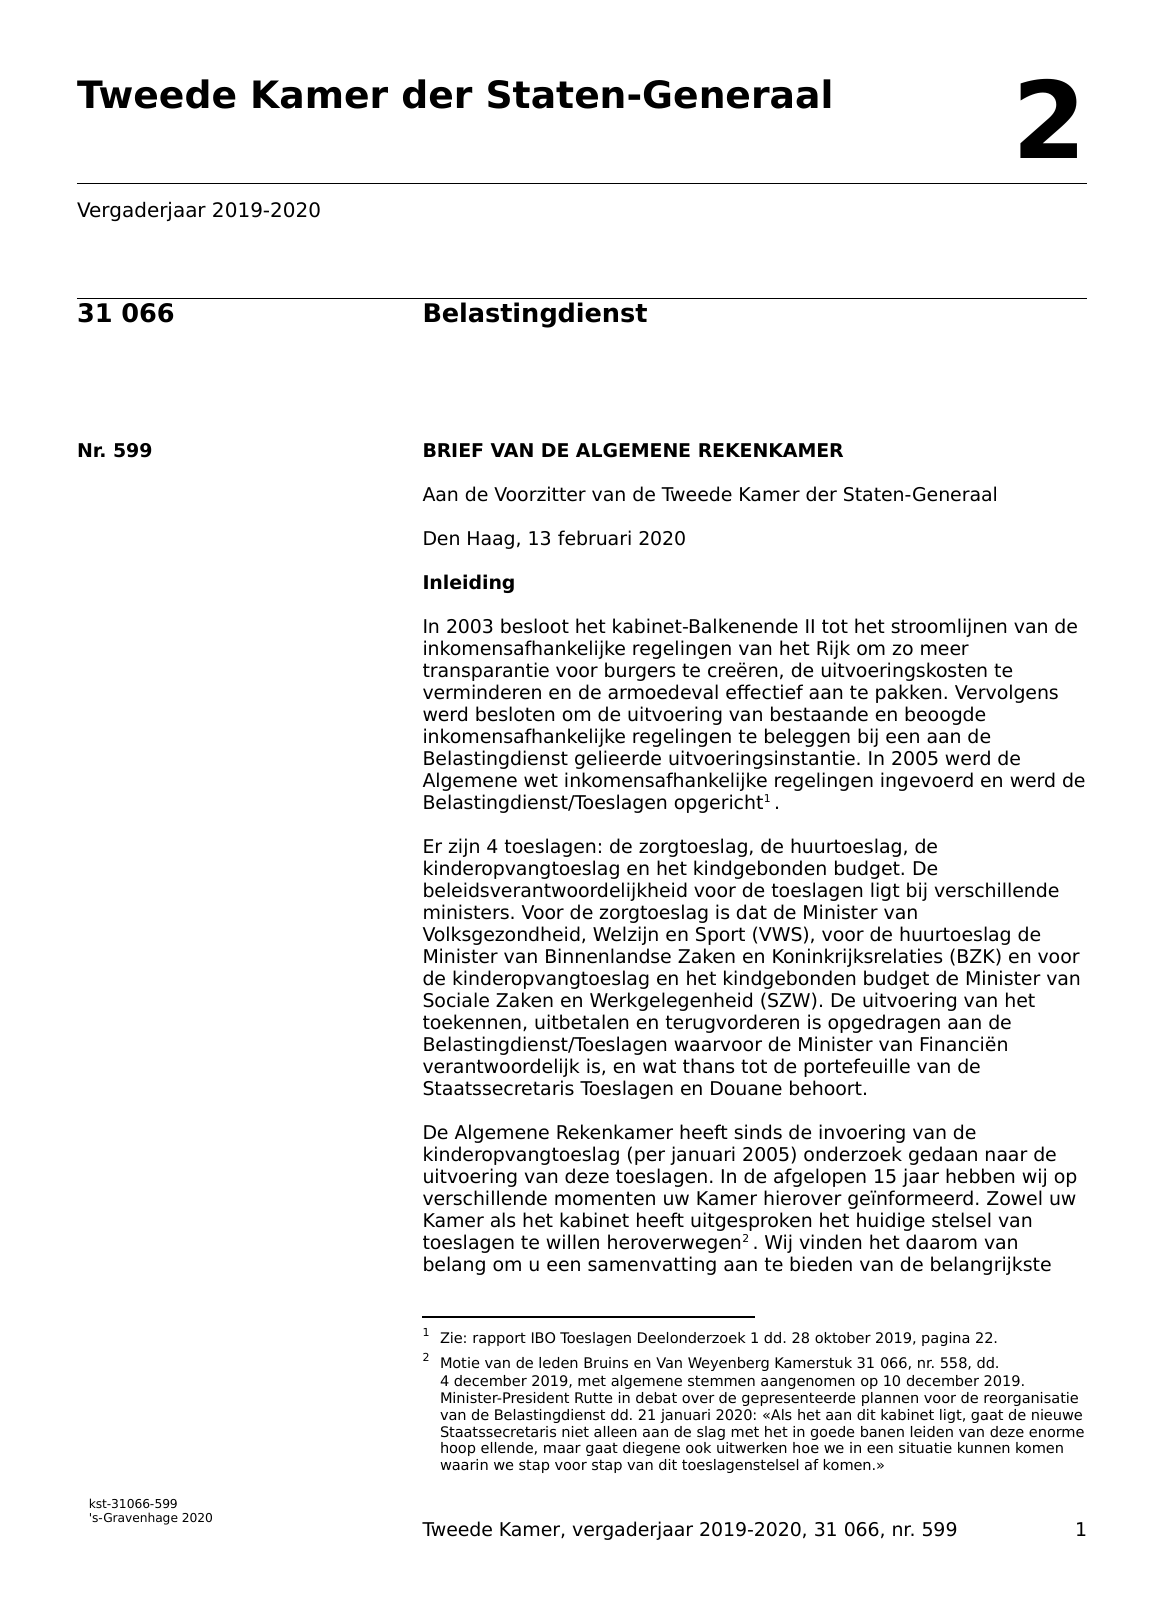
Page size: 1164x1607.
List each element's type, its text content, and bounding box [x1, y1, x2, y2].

table_header Tweede Kamer der Staten-Generaal [77, 59, 886, 183]
table_cell Vergaderjaar 2019-2020 [77, 184, 1087, 298]
text In 2003 besloot het kabinet-Balkenende II tot het stroomlijnen van de inkomensafhankelijke regelingen van het Rijk om zo meer transparantie voor burgers te creëren, de uitvoeringskosten te verminderen en de armoedeval effectief aan te pakken. Vervolgens werd besloten om de uitvoering van bestaande en beoogde inkomensafhankelijke regelingen te beleggen bij een aan de Belastingdienst gelieerde uitvoeringsinstantie. In 2005 werd de Algemene wet inkomensafhankelijke regelingen ingevoerd en werd de Belastingdienst/Toeslagen opgericht. [422, 616, 1087, 814]
subtitle Inleiding [422, 572, 1087, 594]
text De Algemene Rekenkamer heeft sinds de invoering van de kinderopvangtoeslag (per januari 2005) onderzoek gedaan naar de uitvoering van deze toeslagen. In de afgelopen 15 jaar hebben wij op verschillende momenten uw Kamer hierover geïnformeerd. Zowel uw Kamer als het kabinet heeft uitgesproken het huidige stelsel van toeslagen te willen heroverwegen. Wij vinden het daarom van belang om u een samenvatting aan te bieden van de belangrijkste [422, 1122, 1087, 1276]
text kst-31066-599 [88, 1497, 323, 1511]
subtitle Nr. 599 BRIEF VAN DE ALGEMENE REKENKAMER [77, 440, 1087, 462]
text Er zijn 4 toeslagen: de zorgtoeslag, de huurtoeslag, de kinderopvangtoeslag en het kindgebonden budget. De beleidsverantwoordelijkheid voor de toeslagen ligt bij verschillende ministers. Voor de zorgtoeslag is dat de Minister van Volksgezondheid, Welzijn en Sport (VWS), voor de huurtoeslag de Minister van Binnenlandse Zaken en Koninkrijksrelaties (BZK) en voor de kinderopvangtoeslag en het kindgebonden budget de Minister van Sociale Zaken en Werkgelegenheid (SZW). De uitvoering van het toekennen, uitbetalen en terugvorderen is opgedragen aan de Belastingdienst/Toeslagen waarvoor de Minister van Financiën verantwoordelijk is, en wat thans tot de portefeuille van de Staatssecretaris Toeslagen en Douane behoort. [422, 836, 1087, 1100]
text 's-Gravenhage 2020 [88, 1511, 323, 1525]
text Aan de Voorzitter van de Tweede Kamer der Staten-Generaal [422, 484, 1087, 506]
text Motie van de leden Bruins en Van Weyenberg Kamerstuk 31 066, nr. 558, dd. 4 december 2019, met algemene stemmen aangenomen op 10 december 2019. Minister-President Rutte in debat over de gepresenteerde plannen voor de reorganisatie van de Belastingdienst dd. 21 januari 2020: «Als het aan dit kabinet ligt, gaat de nieuwe Staatssecretaris niet alleen aan de slag met het in goede banen leiden van deze enorme hoop ellende, maar gaat diegene ook uitwerken hoe we in een situatie kunnen komen waarin we stap voor stap van dit toeslagenstelsel af komen.» [422, 1351, 1087, 1474]
text Den Haag, 13 februari 2020 [422, 528, 1087, 550]
text Zie: rapport IBO Toeslagen Deelonderzoek 1 dd. 28 oktober 2019, pagina 22. [422, 1326, 1087, 1348]
table_header 2 [886, 59, 1087, 183]
subtitle 31 066 Belastingdienst [77, 299, 1087, 329]
